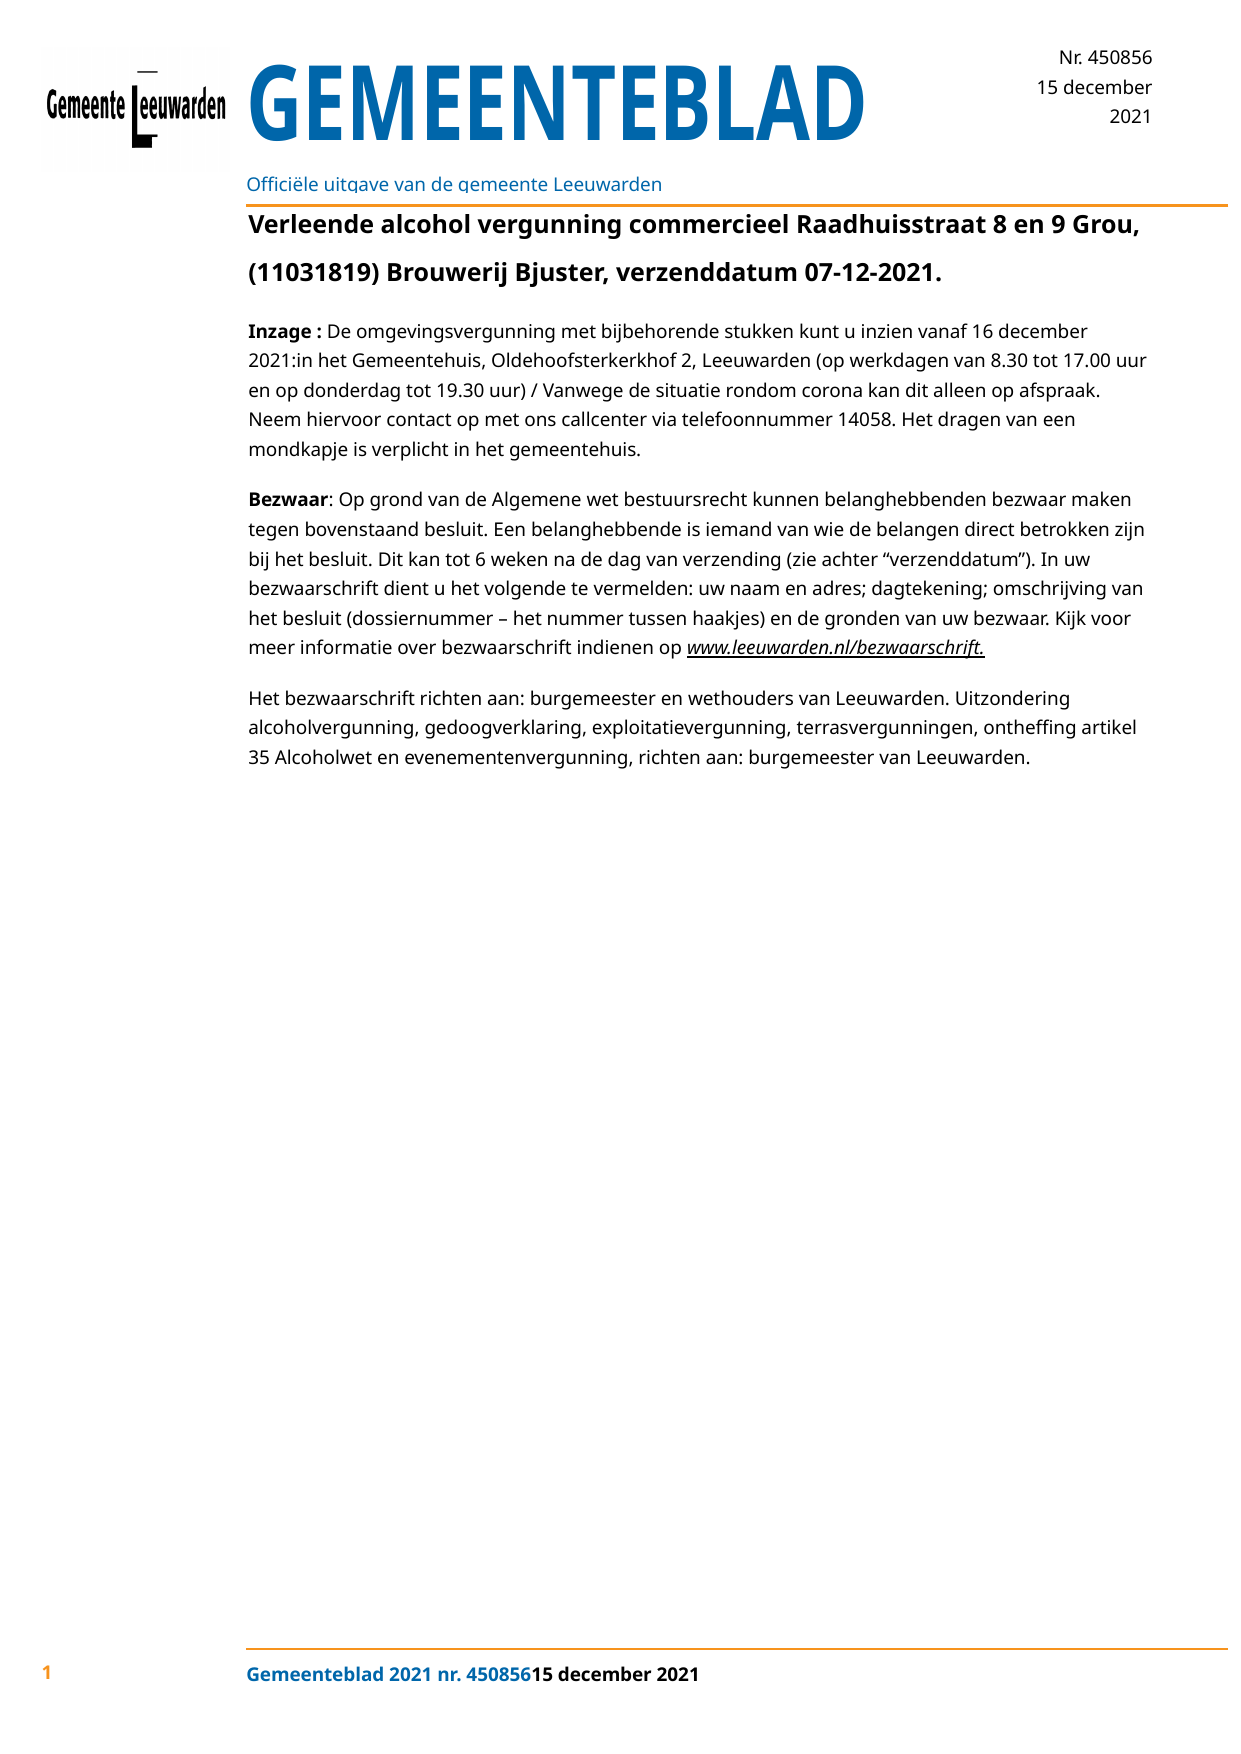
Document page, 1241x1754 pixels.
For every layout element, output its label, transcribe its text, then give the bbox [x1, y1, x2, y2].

text Het bezwaarschrift richten aan: burgemeester en wethouders van Leeuwarden. Uitzondering alcoholvergunning, gedoogverklaring, exploitatievergunning, terrasvergunningen, ontheffing artikel 35 Alcoholwet en evenementenvergunning, richten aan: burgemeester van Leeuwarden. [248, 685, 1152, 770]
text Inzage : De omgevingsvergunning met bijbehorende stukken kunt u inzien vanaf 16 december 2021:in het Gemeentehuis, Oldehoofsterkerkhof 2, Leeuwarden (op werkdagen van 8.30 tot 17.00 uur en op donderdag tot 19.30 uur) / Vanwege de situatie rondom corona kan dit alleen op afspraak. Neem hiervoor contact op met ons callcenter via telefoonnummer 14058. Het dragen van een mondkapje is verplicht in het gemeentehuis. [248, 318, 1152, 462]
picture [41, 47, 231, 172]
text Bezwaar: Op grond van de Algemene wet bestuursrecht kunnen belanghebbenden bezwaar maken tegen bovenstaand besluit. Een belanghebbende is iemand van wie de belangen direct betrokken zijn bij het besluit. Dit kan tot 6 weken na de dag van verzending (zie achter “verzenddatum”). In uw bezwaarschrift dient u het volgende te vermelden: uw naam en adres; dagtekening; omschrijving van het besluit (dossiernummer – het nummer tussen haakjes) en de gronden van uw bezwaar. Kijk voor meer informatie over bezwaarschrift indienen op www.leeuwarden.nl/bezwaarschrift. [248, 487, 1152, 660]
text Verleende alcohol vergunning commercieel Raadhuisstraat 8 en 9 Grou, (11031819) Brouwerij Bjuster, verzenddatum 07-12-2021. [248, 207, 1152, 288]
